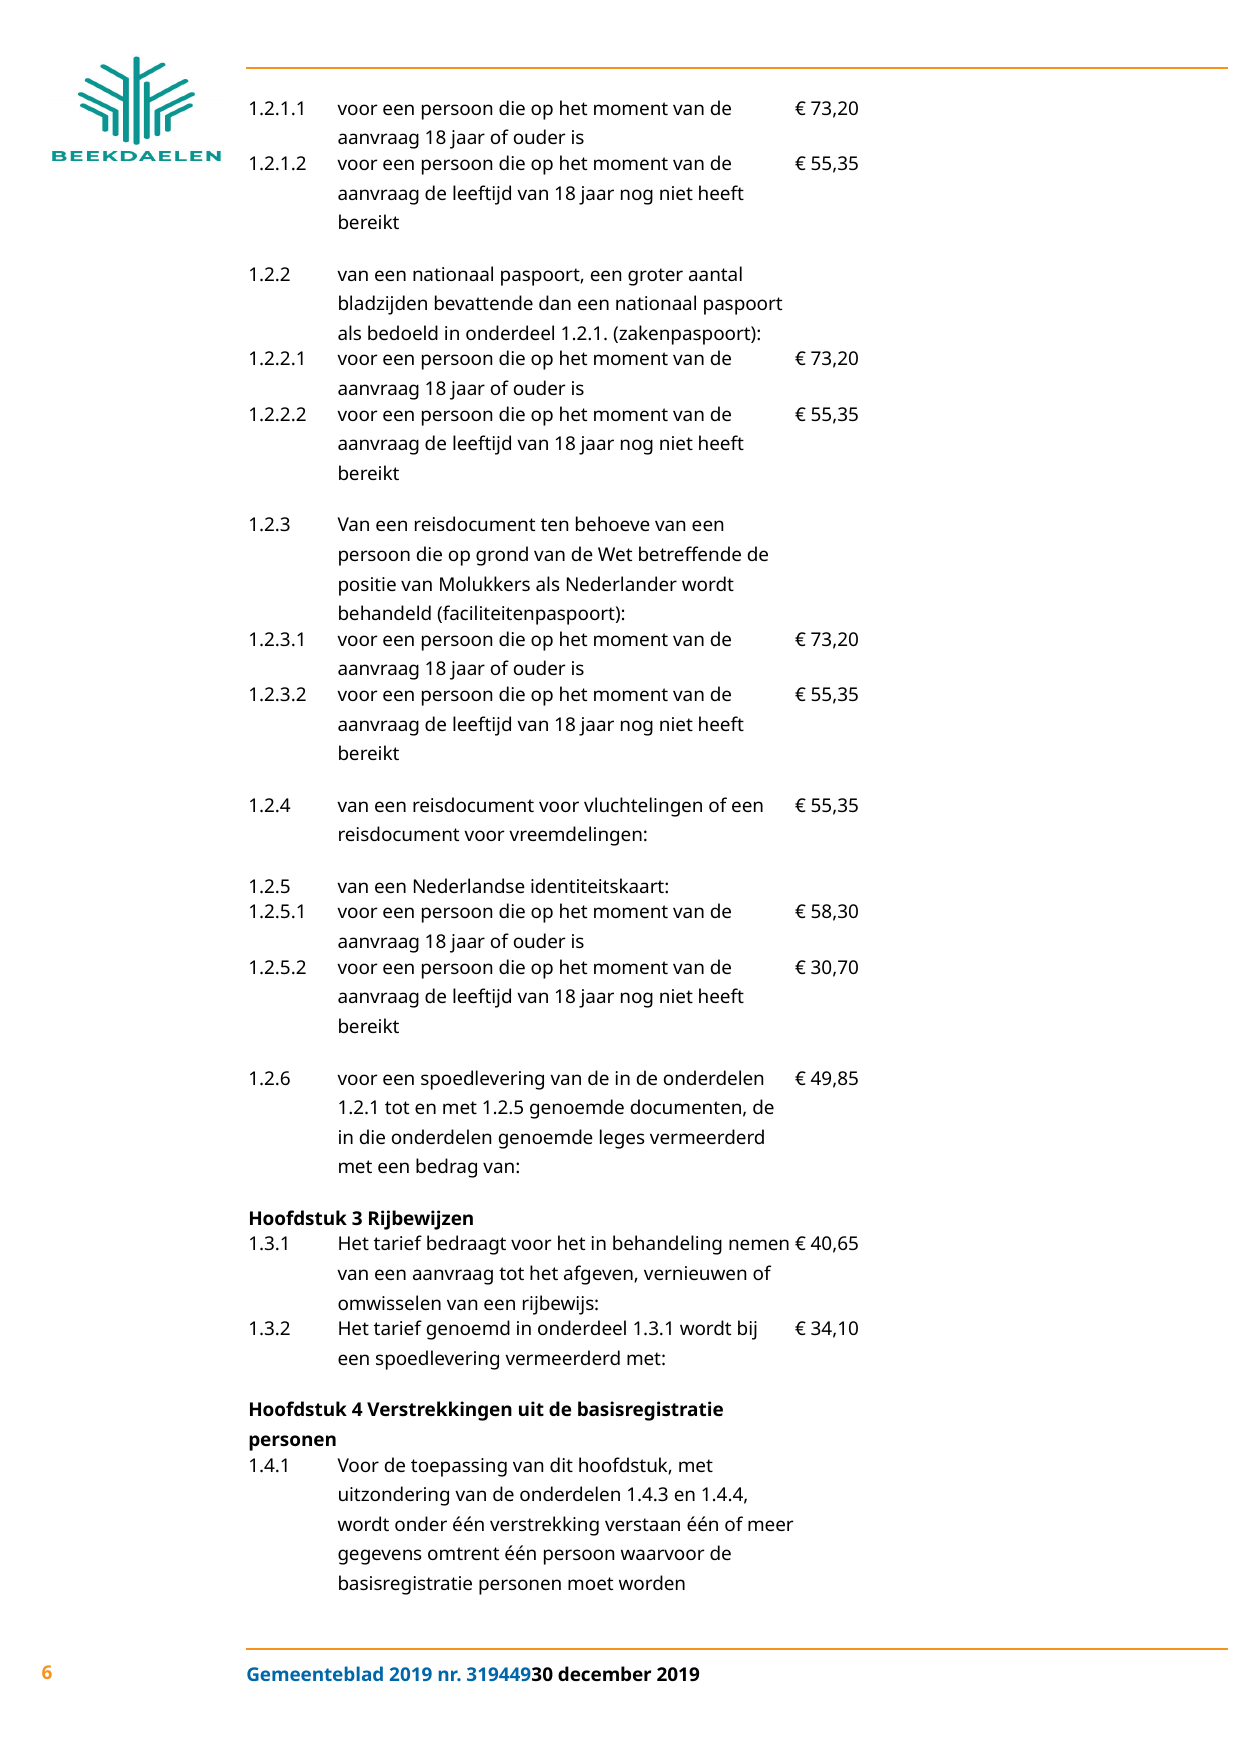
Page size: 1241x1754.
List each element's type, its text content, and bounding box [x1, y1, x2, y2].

table_cell € 49,85 [795, 1065, 1062, 1179]
table_cell € 73,20 [795, 626, 1062, 681]
table_cell Het tarief genoemd in onderdeel 1.3.1 wordt bij een spoedlevering vermeerderd met: [337, 1316, 795, 1371]
table_cell [795, 261, 1062, 346]
table_cell voor een persoon die op het moment van de aanvraag 18 jaar of ouder is [337, 346, 795, 401]
table_cell 1.2.3.2 [248, 681, 337, 766]
table_cell [248, 1179, 337, 1205]
table_cell 1.2.1.2 [248, 150, 337, 235]
table_cell Voor de toepassing van dit hoofdstuk, met uitzondering van de onderdelen 1.4.3 en 1.4.4, wordt onder één verstrekking verstaan één of meer gegevens omtrent één persoon waarvoor de basisregistratie personen moet worden [337, 1452, 795, 1596]
table_cell voor een persoon die op het moment van de aanvraag de leeftijd van 18 jaar nog niet heeft bereikt [337, 954, 795, 1039]
table_cell 1.2.5 [248, 873, 337, 899]
table_cell [337, 1371, 795, 1397]
table_cell Hoofdstuk 4 Verstrekkingen uit de basisregistratie personen [248, 1397, 795, 1452]
table_cell [795, 1371, 1062, 1397]
table_cell [795, 1397, 1062, 1452]
table_cell Van een reisdocument ten behoeve van een persoon die op grond van de Wet betreffende de positie van Molukkers als Nederlander wordt behandeld (faciliteitenpaspoort): [337, 512, 795, 626]
table_cell € 55,35 [795, 681, 1062, 766]
table_cell 1.2.3.1 [248, 626, 337, 681]
table_cell [795, 1452, 1062, 1596]
table_cell [248, 1039, 337, 1065]
table_cell [337, 486, 795, 512]
table_cell van een reisdocument voor vluchtelingen of een reisdocument voor vreemdelingen: [337, 792, 795, 847]
table_cell € 55,35 [795, 401, 1062, 486]
table_cell 1.2.2 [248, 261, 337, 346]
table_cell 1.2.2.1 [248, 346, 337, 401]
table_cell [795, 512, 1062, 626]
table_cell [248, 1371, 337, 1397]
table_cell voor een persoon die op het moment van de aanvraag 18 jaar of ouder is [337, 899, 795, 954]
table_cell 1.2.4 [248, 792, 337, 847]
table_cell voor een persoon die op het moment van de aanvraag 18 jaar of ouder is [337, 95, 795, 150]
table_cell [248, 847, 337, 873]
table_cell voor een spoedlevering van de in de onderdelen 1.2.1 tot en met 1.2.5 genoemde documenten, de in die onderdelen genoemde leges vermeerderd met een bedrag van: [337, 1065, 795, 1179]
table_cell [248, 235, 337, 261]
table_cell [337, 1039, 795, 1065]
table_cell 1.2.3 [248, 512, 337, 626]
table_cell voor een persoon die op het moment van de aanvraag 18 jaar of ouder is [337, 626, 795, 681]
table_cell € 73,20 [795, 95, 1062, 150]
table_cell [795, 873, 1062, 899]
table_cell 1.2.2.2 [248, 401, 337, 486]
table_cell € 73,20 [795, 346, 1062, 401]
table_cell [795, 1205, 1062, 1231]
table_cell € 34,10 [795, 1316, 1062, 1371]
table_cell voor een persoon die op het moment van de aanvraag de leeftijd van 18 jaar nog niet heeft bereikt [337, 401, 795, 486]
table_cell [337, 847, 795, 873]
table_cell € 58,30 [795, 899, 1062, 954]
table_cell € 55,35 [795, 792, 1062, 847]
table_cell voor een persoon die op het moment van de aanvraag de leeftijd van 18 jaar nog niet heeft bereikt [337, 681, 795, 766]
table_cell voor een persoon die op het moment van de aanvraag de leeftijd van 18 jaar nog niet heeft bereikt [337, 150, 795, 235]
table_cell [795, 486, 1062, 512]
table_cell [795, 766, 1062, 792]
table_cell [795, 235, 1062, 261]
table_cell 1.2.5.1 [248, 899, 337, 954]
table_cell 1.4.1 [248, 1452, 337, 1596]
table_cell 1.2.5.2 [248, 954, 337, 1039]
table_cell € 55,35 [795, 150, 1062, 235]
table_cell [337, 1179, 795, 1205]
table_cell [795, 847, 1062, 873]
table_cell [795, 1179, 1062, 1205]
table_cell 1.2.1.1 [248, 95, 337, 150]
table_cell Hoofdstuk 3 Rijbewijzen [248, 1205, 795, 1231]
table_cell van een Nederlandse identiteitskaart: [337, 873, 795, 899]
table_cell [248, 486, 337, 512]
table_cell 1.3.1 [248, 1231, 337, 1316]
table_cell [337, 235, 795, 261]
table_cell [248, 766, 337, 792]
table_cell 1.3.2 [248, 1316, 337, 1371]
table_cell 1.2.6 [248, 1065, 337, 1179]
table_cell € 40,65 [795, 1231, 1062, 1316]
table_cell [795, 1039, 1062, 1065]
table_cell van een nationaal paspoort, een groter aantal bladzijden bevattende dan een nationaal paspoort als bedoeld in onderdeel 1.2.1. (zakenpaspoort): [337, 261, 795, 346]
table_cell Het tarief bedraagt voor het in behandeling nemen van een aanvraag tot het afgeven, vernieuwen of omwisselen van een rijbewijs: [337, 1231, 795, 1316]
table_cell [337, 766, 795, 792]
table_cell € 30,70 [795, 954, 1062, 1039]
picture [41, 47, 231, 172]
